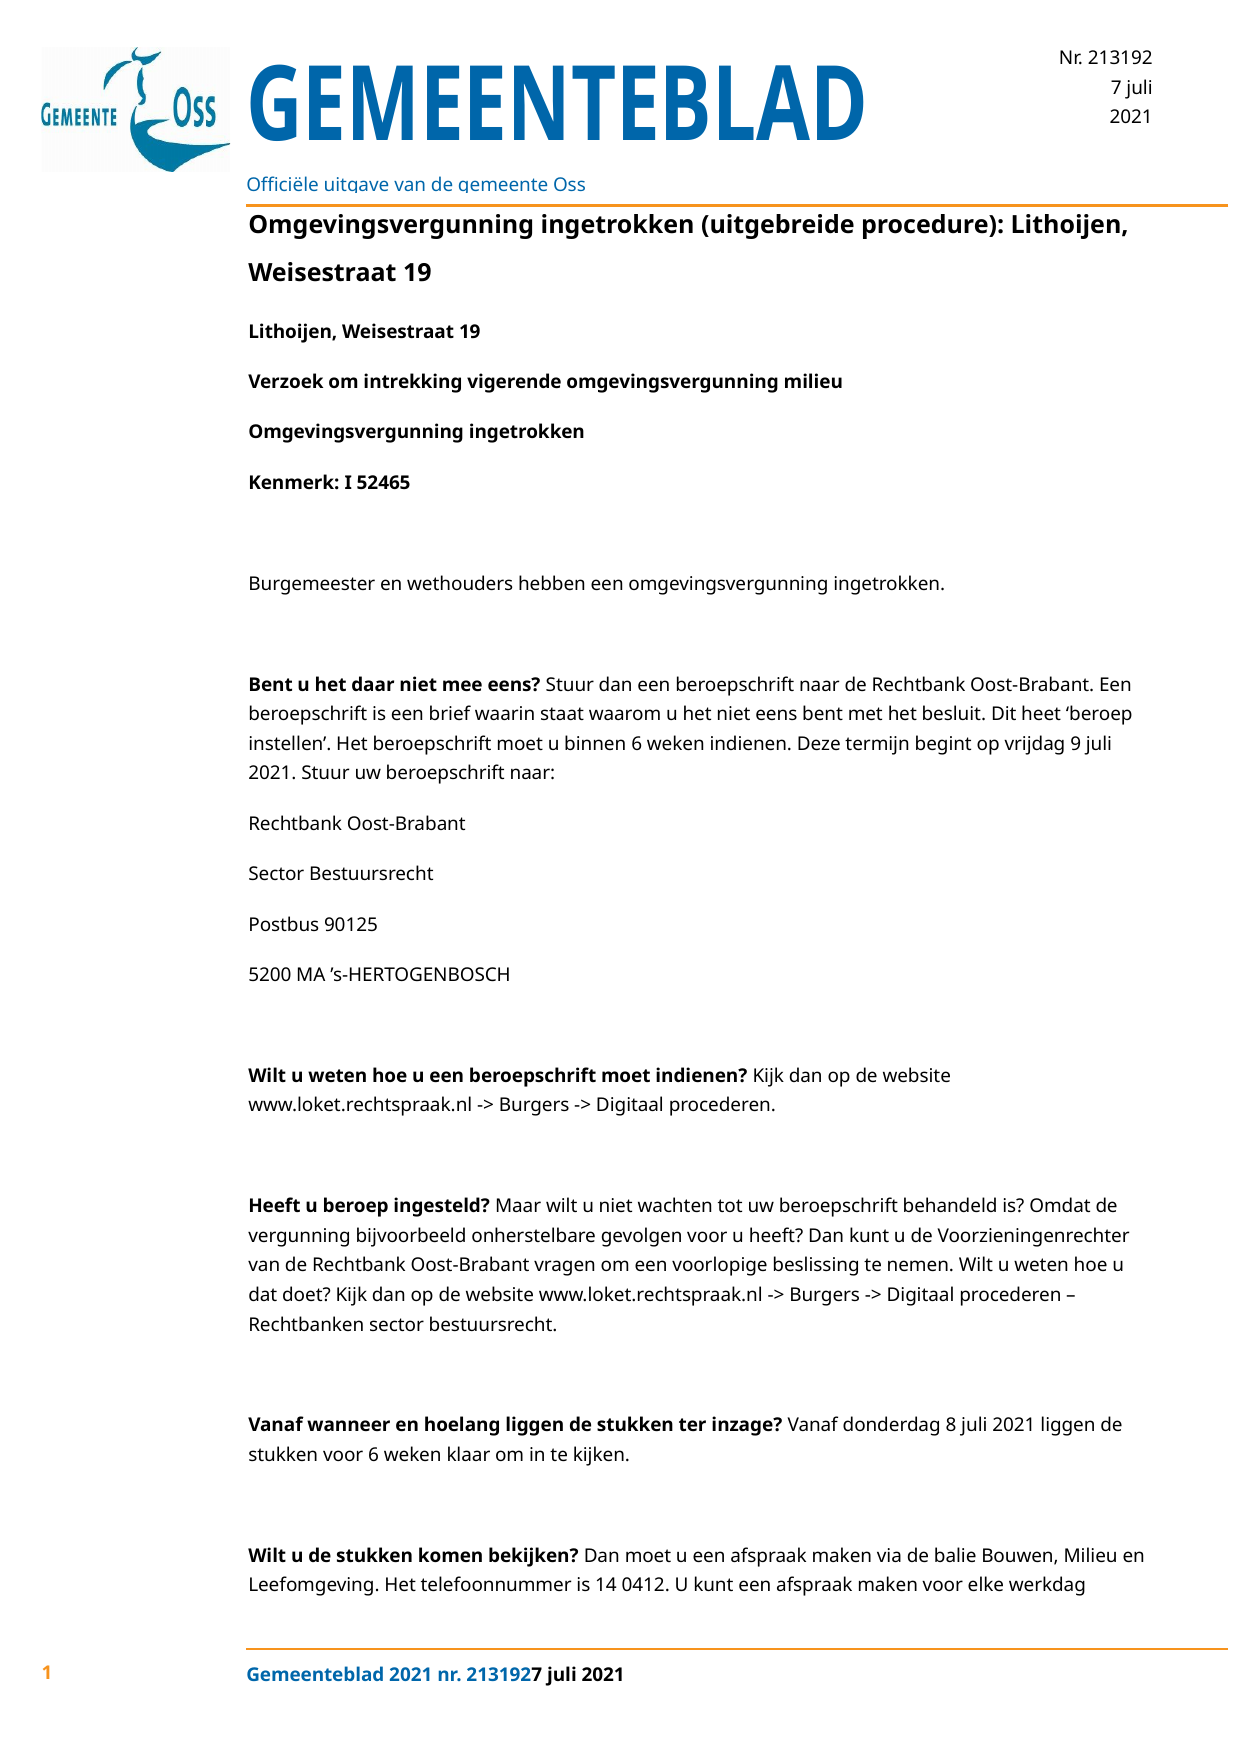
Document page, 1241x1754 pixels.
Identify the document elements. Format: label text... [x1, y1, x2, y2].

text Wilt u weten hoe u een beroepschrift moet indienen? Kijk dan op de website www.loket.rechtspraak.nl -> Burgers -> Digitaal procederen. [248, 1062, 1152, 1117]
text Postbus 90125 [248, 911, 1152, 937]
text Kenmerk: I 52465 [248, 469, 1152, 495]
text Wilt u de stukken komen bekijken? Dan moet u een afspraak maken via de balie Bouwen, Milieu en Leefomgeving. Het telefoonnummer is 14 0412. U kunt een afspraak maken voor elke werkdag [248, 1542, 1152, 1597]
text Rechtbank Oost-Brabant [248, 810, 1152, 836]
text Omgevingsvergunning ingetrokken [248, 419, 1152, 444]
text Burgemeester en wethouders hebben een omgevingsvergunning ingetrokken. [248, 570, 1152, 596]
picture [41, 47, 231, 172]
text Bent u het daar niet mee eens? Stuur dan een beroepschrift naar de Rechtbank Oost-Brabant. Een beroepschrift is een brief waarin staat waarom u het niet eens bent met het besluit. Dit heet ‘beroep instellen’. Het beroepschrift moet u binnen 6 weken indienen. Deze termijn begint op vrijdag 9 juli 2021. Stuur uw beroepschrift naar: [248, 671, 1152, 785]
text 5200 MA ’s-HERTOGENBOSCH [248, 961, 1152, 987]
text Vanaf wanneer en hoelang liggen de stukken ter inzage? Vanaf donderdag 8 juli 2021 liggen de stukken voor 6 weken klaar om in te kijken. [248, 1412, 1152, 1467]
text Sector Bestuursrecht [248, 860, 1152, 886]
text Omgevingsvergunning ingetrokken (uitgebreide procedure): Lithoijen, Weisestraat 19 [248, 207, 1152, 288]
text Lithoijen, Weisestraat 19 [248, 318, 1152, 344]
text Verzoek om intrekking vigerende omgevingsvergunning milieu [248, 368, 1152, 394]
text Heeft u beroep ingesteld? Maar wilt u niet wachten tot uw beroepschrift behandeld is? Omdat de vergunning bijvoorbeeld onherstelbare gevolgen voor u heeft? Dan kunt u de Voorzieningenrechter van de Rechtbank Oost-Brabant vragen om een voorlopige beslissing te nemen. Wilt u weten hoe u dat doet? Kijk dan op de website www.loket.rechtspraak.nl -> Burgers -> Digitaal procederen – Rechtbanken sector bestuursrecht. [248, 1192, 1152, 1337]
